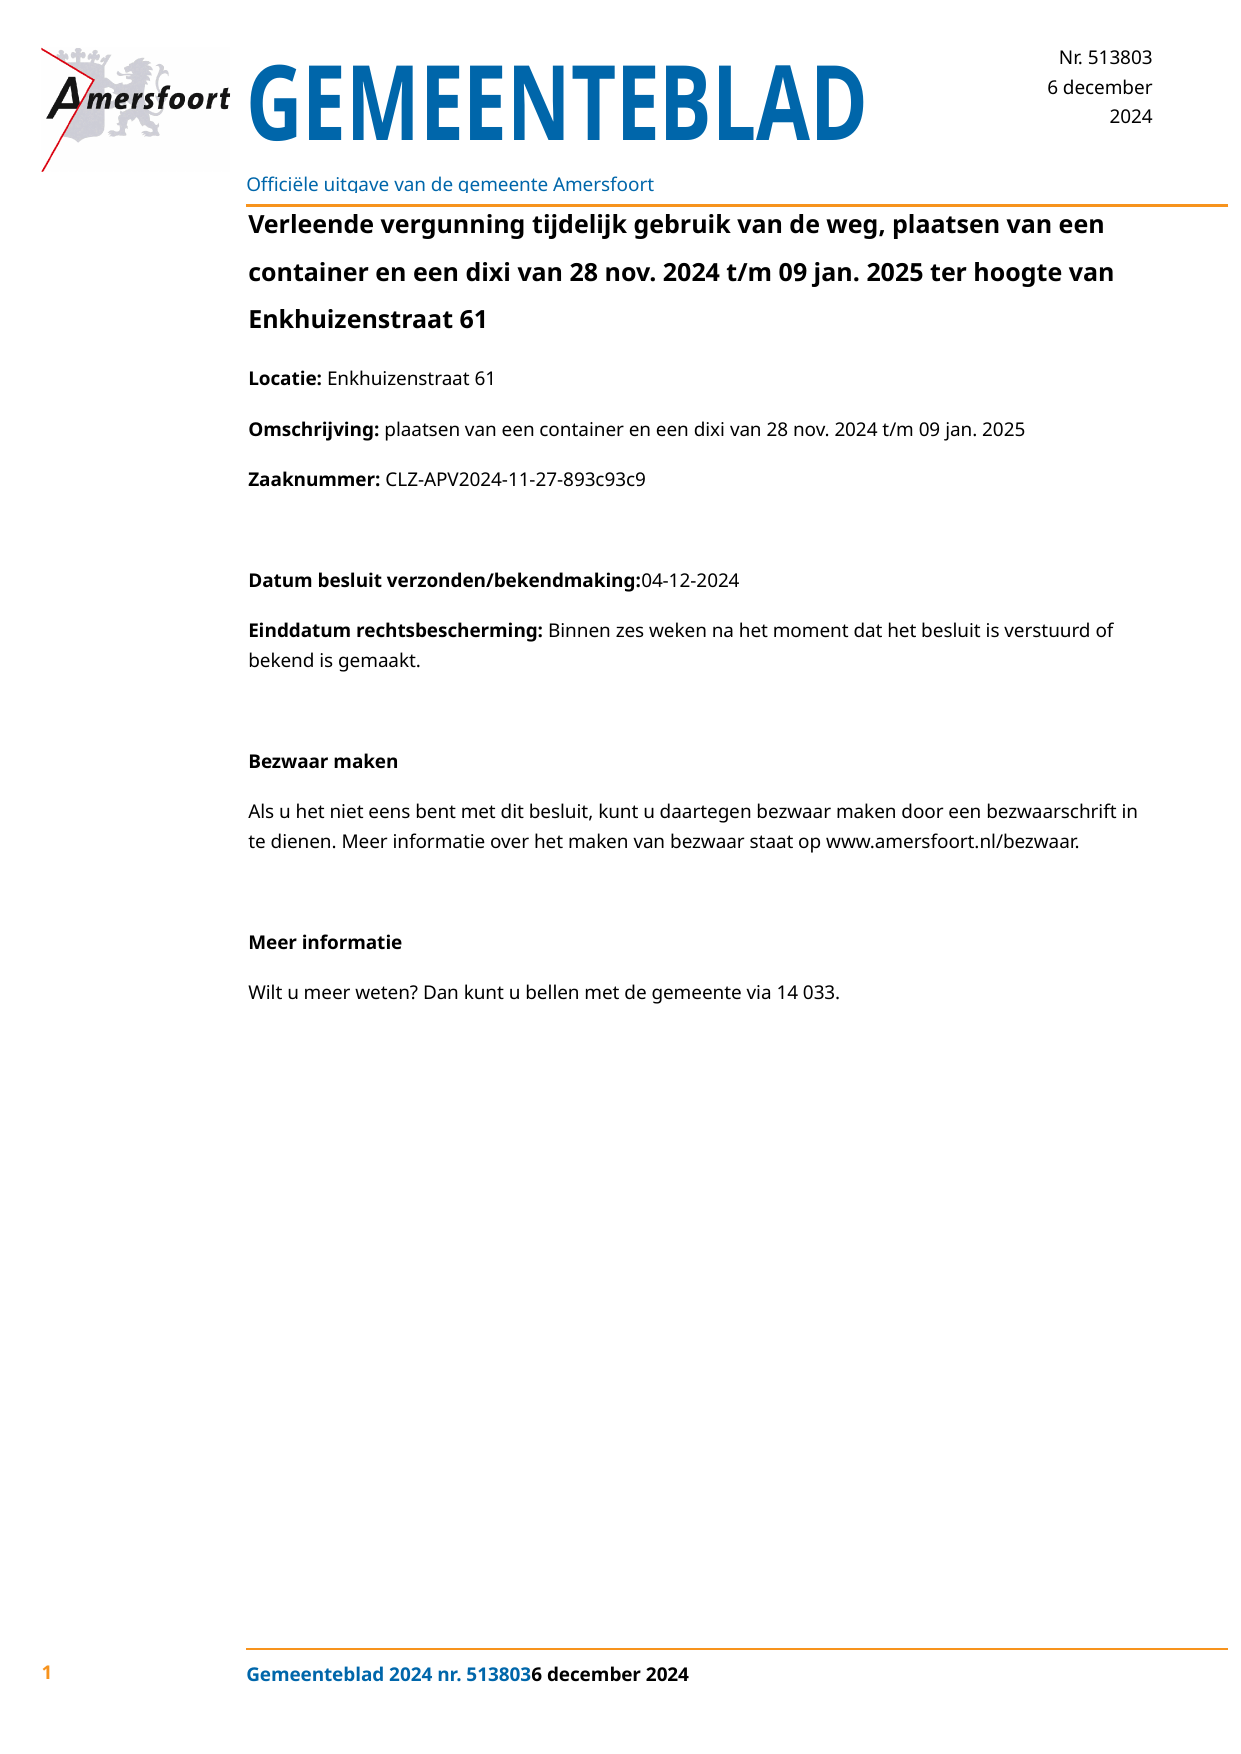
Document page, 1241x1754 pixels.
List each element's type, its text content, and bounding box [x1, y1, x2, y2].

text Als u het niet eens bent met dit besluit, kunt u daartegen bezwaar maken door een bezwaarschrift in te dienen. Meer informatie over het maken van bezwaar staat op www.amersfoort.nl/bezwaar. [248, 798, 1152, 854]
text Omschrijving: plaatsen van een container en een dixi van 28 nov. 2024 t/m 09 jan. 2025 [248, 416, 1152, 442]
text Verleende vergunning tijdelijk gebruik van de weg, plaatsen van een container en een dixi van 28 nov. 2024 t/m 09 jan. 2025 ter hoogte van Enkhuizenstraat 61 [248, 207, 1152, 336]
picture [41, 47, 231, 172]
text Locatie: Enkhuizenstraat 61 [248, 366, 1152, 391]
text Wilt u meer weten? Dan kunt u bellen met de gemeente via 14 033. [248, 979, 1152, 1005]
text Zaaknummer: CLZ-APV2024-11-27-893c93c9 [248, 466, 1152, 492]
text Einddatum rechtsbescherming: Binnen zes weken na het moment dat het besluit is verstuurd of bekend is gemaakt. [248, 618, 1152, 673]
text Datum besluit verzonden/bekendmaking:04-12-2024 [248, 567, 1152, 593]
text Bezwaar maken [248, 748, 1152, 774]
text Meer informatie [248, 929, 1152, 954]
